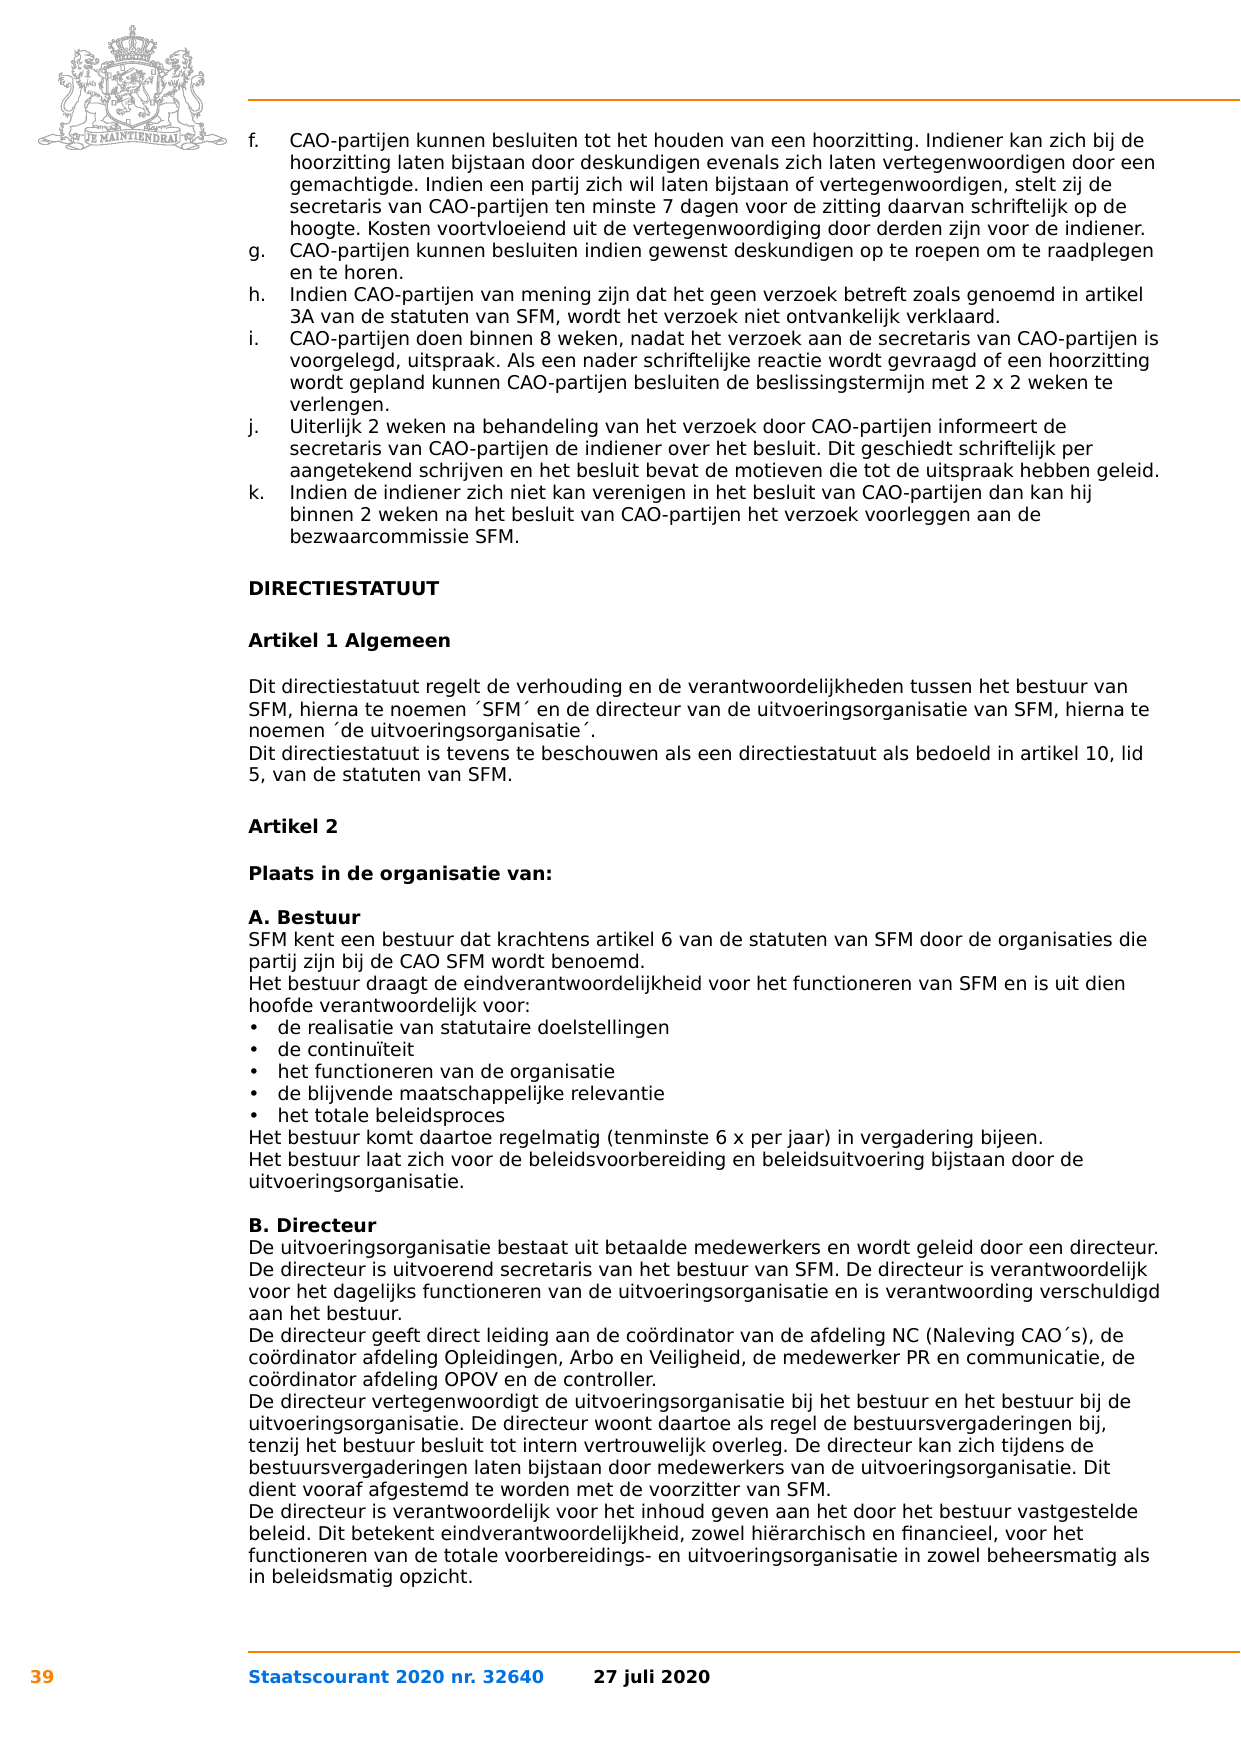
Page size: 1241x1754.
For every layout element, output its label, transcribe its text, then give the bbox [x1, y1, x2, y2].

text Plaats in de organisatie van: [248, 863, 1163, 885]
text k. Indien de indiener zich niet kan verenigen in het besluit van CAO-partijen dan kan hij binnen 2 weken na het besluit van CAO-partijen het verzoek voorleggen aan de bezwaarcommissie SFM. [248, 482, 1163, 547]
text De directeur geeft direct leiding aan de coördinator van de afdeling NC (Naleving CAO´s), de coördinator afdeling Opleidingen, Arbo en Veiligheid, de medewerker PR en communicatie, de coördinator afdeling OPOV en de controller. [248, 1325, 1163, 1391]
text Dit directiestatuut regelt de verhouding en de verantwoordelijkheden tussen het bestuur van SFM, hierna te noemen ´SFM´ en de directeur van de uitvoeringsorganisatie van SFM, hierna te noemen ´de uitvoeringsorganisatie´. [248, 676, 1163, 742]
text f. CAO-partijen kunnen besluiten tot het houden van een hoorzitting. Indiener kan zich bij de hoorzitting laten bijstaan door deskundigen evenals zich laten vertegenwoordigen door een gemachtigde. Indien een partij zich wil laten bijstaan of vertegenwoordigen, stelt zij de secretaris van CAO-partijen ten minste 7 dagen voor de zitting daarvan schriftelijk op de hoogte. Kosten voortvloeiend uit de vertegenwoordiging door derden zijn voor de indiener. [248, 130, 1163, 240]
text De directeur vertegenwoordigt de uitvoeringsorganisatie bij het bestuur en het bestuur bij de uitvoeringsorganisatie. De directeur woont daartoe als regel de bestuursvergaderingen bij, tenzij het bestuur besluit tot intern vertrouwelijk overleg. De directeur kan zich tijdens de bestuursvergaderingen laten bijstaan door medewerkers van de uitvoeringsorganisatie. Dit dient vooraf afgestemd te worden met de voorzitter van SFM. [248, 1391, 1163, 1501]
text Het bestuur laat zich voor de beleidsvoorbereiding en beleidsuitvoering bijstaan door de uitvoeringsorganisatie. [248, 1149, 1163, 1193]
text • de blijvende maatschappelijke relevantie [248, 1083, 1163, 1105]
subtitle DIRECTIESTATUUT [248, 577, 1163, 599]
text • het totale beleidsproces [248, 1105, 1163, 1127]
subtitle Artikel 2 [248, 816, 1163, 838]
text h. Indien CAO-partijen van mening zijn dat het geen verzoek betreft zoals genoemd in artikel 3A van de statuten van SFM, wordt het verzoek niet ontvankelijk verklaard. [248, 284, 1163, 328]
text j. Uiterlijk 2 weken na behandeling van het verzoek door CAO-partijen informeert de secretaris van CAO-partijen de indiener over het besluit. Dit geschiedt schriftelijk per aangetekend schrijven en het besluit bevat de motieven die tot de uitspraak hebben geleid. [248, 416, 1163, 482]
text • het functioneren van de organisatie [248, 1061, 1163, 1083]
text De directeur is verantwoordelijk voor het inhoud geven aan het door het bestuur vastgestelde beleid. Dit betekent eindverantwoordelijkheid, zowel hiërarchisch en financieel, voor het functioneren van de totale voorbereidings- en uitvoeringsorganisatie in zowel beheersmatig als in beleidsmatig opzicht. [248, 1501, 1163, 1588]
text i. CAO-partijen doen binnen 8 weken, nadat het verzoek aan de secretaris van CAO-partijen is voorgelegd, uitspraak. Als een nader schriftelijke reactie wordt gevraagd of een hoorzitting wordt gepland kunnen CAO-partijen besluiten de beslissingstermijn met 2 x 2 weken te verlengen. [248, 328, 1163, 416]
text Het bestuur draagt de eindverantwoordelijkheid voor het functioneren van SFM en is uit dien hoofde verantwoordelijk voor: [248, 973, 1163, 1017]
text Dit directiestatuut is tevens te beschouwen als een directiestatuut als bedoeld in artikel 10, lid 5, van de statuten van SFM. [248, 742, 1163, 786]
text Het bestuur komt daartoe regelmatig (tenminste 6 x per jaar) in vergadering bijeen. [248, 1127, 1163, 1149]
text • de realisatie van statutaire doelstellingen [248, 1017, 1163, 1039]
subtitle B. Directeur [248, 1215, 1163, 1237]
picture [38, 25, 227, 150]
text g. CAO-partijen kunnen besluiten indien gewenst deskundigen op te roepen om te raadplegen en te horen. [248, 240, 1163, 284]
subtitle Artikel 1 Algemeen [248, 629, 1163, 651]
text De uitvoeringsorganisatie bestaat uit betaalde medewerkers en wordt geleid door een directeur. De directeur is uitvoerend secretaris van het bestuur van SFM. De directeur is verantwoordelijk voor het dagelijks functioneren van de uitvoeringsorganisatie en is verantwoording verschuldigd aan het bestuur. [248, 1237, 1163, 1325]
text SFM kent een bestuur dat krachtens artikel 6 van de statuten van SFM door de organisaties die partij zijn bij de CAO SFM wordt benoemd. [248, 929, 1163, 973]
text • de continuïteit [248, 1039, 1163, 1061]
subtitle A. Bestuur [248, 907, 1163, 929]
